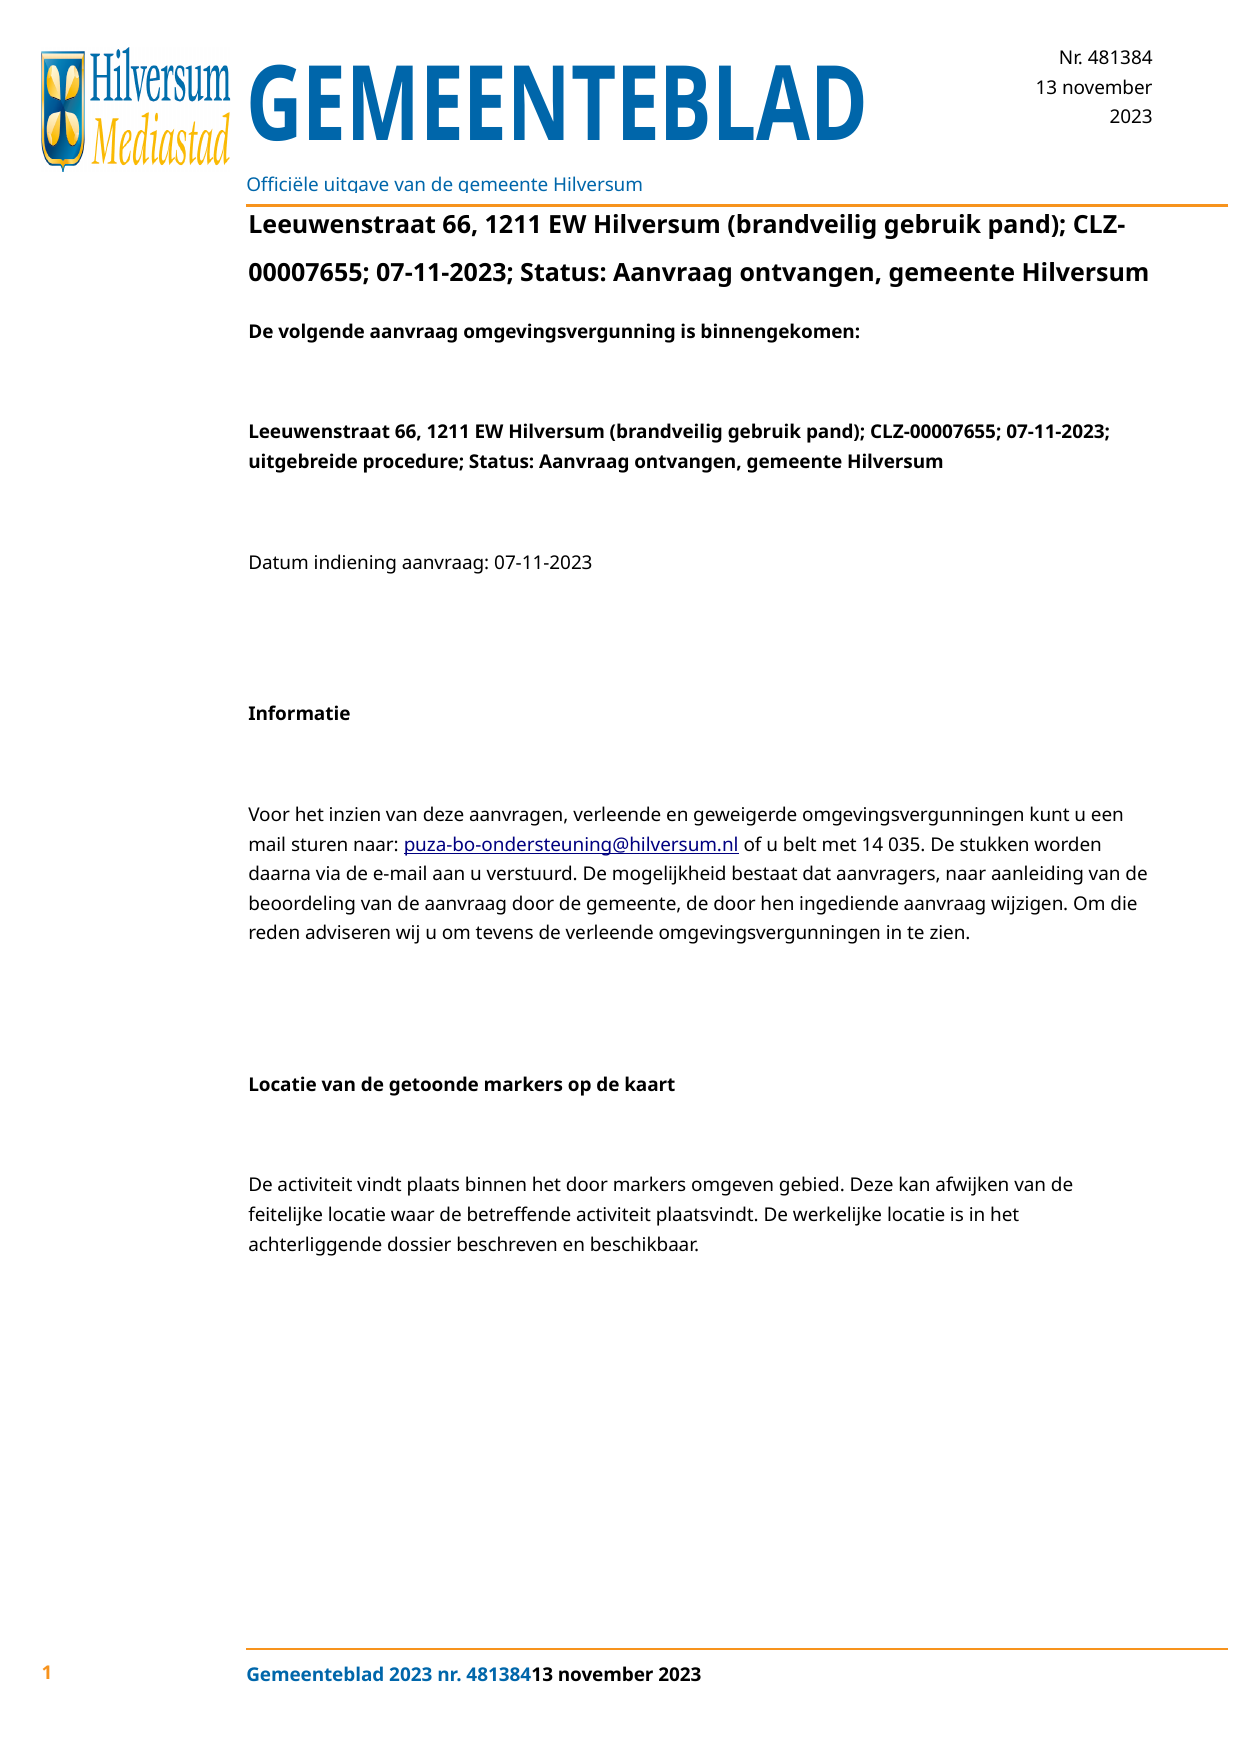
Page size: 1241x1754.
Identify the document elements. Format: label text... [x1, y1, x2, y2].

text De activiteit vindt plaats binnen het door markers omgeven gebied. Deze kan afwijken van de feitelijke locatie waar de betreffende activiteit plaatsvindt. De werkelijke locatie is in het achterliggende dossier beschreven en beschikbaar. [248, 1172, 1152, 1257]
picture [41, 47, 231, 172]
text De volgende aanvraag omgevingsvergunning is binnengekomen: [248, 318, 1152, 344]
text Voor het inzien van deze aanvragen, verleende en geweigerde omgevingsvergunningen kunt u een mail sturen naar: puza-bo-ondersteuning@hilversum.nl of u belt met 14 035. De stukken worden daarna via de e-mail aan u verstuurd. De mogelijkheid bestaat dat aanvragers, naar aanleiding van de beoordeling van de aanvraag door de gemeente, de door hen ingediende aanvraag wijzigen. Om die reden adviseren wij u om tevens de verleende omgevingsvergunningen in te zien. [248, 801, 1152, 945]
text Leeuwenstraat 66, 1211 EW Hilversum (brandveilig gebruik pand); CLZ-00007655; 07-11-2023; uitgebreide procedure; Status: Aanvraag ontvangen, gemeente Hilversum [248, 419, 1152, 474]
text Informatie [248, 700, 1152, 726]
text Datum indiening aanvraag: 07-11-2023 [248, 549, 1152, 575]
text Leeuwenstraat 66, 1211 EW Hilversum (brandveilig gebruik pand); CLZ-00007655; 07-11-2023; Status: Aanvraag ontvangen, gemeente Hilversum [248, 207, 1152, 288]
text Locatie van de getoonde markers op de kaart [248, 1071, 1152, 1097]
